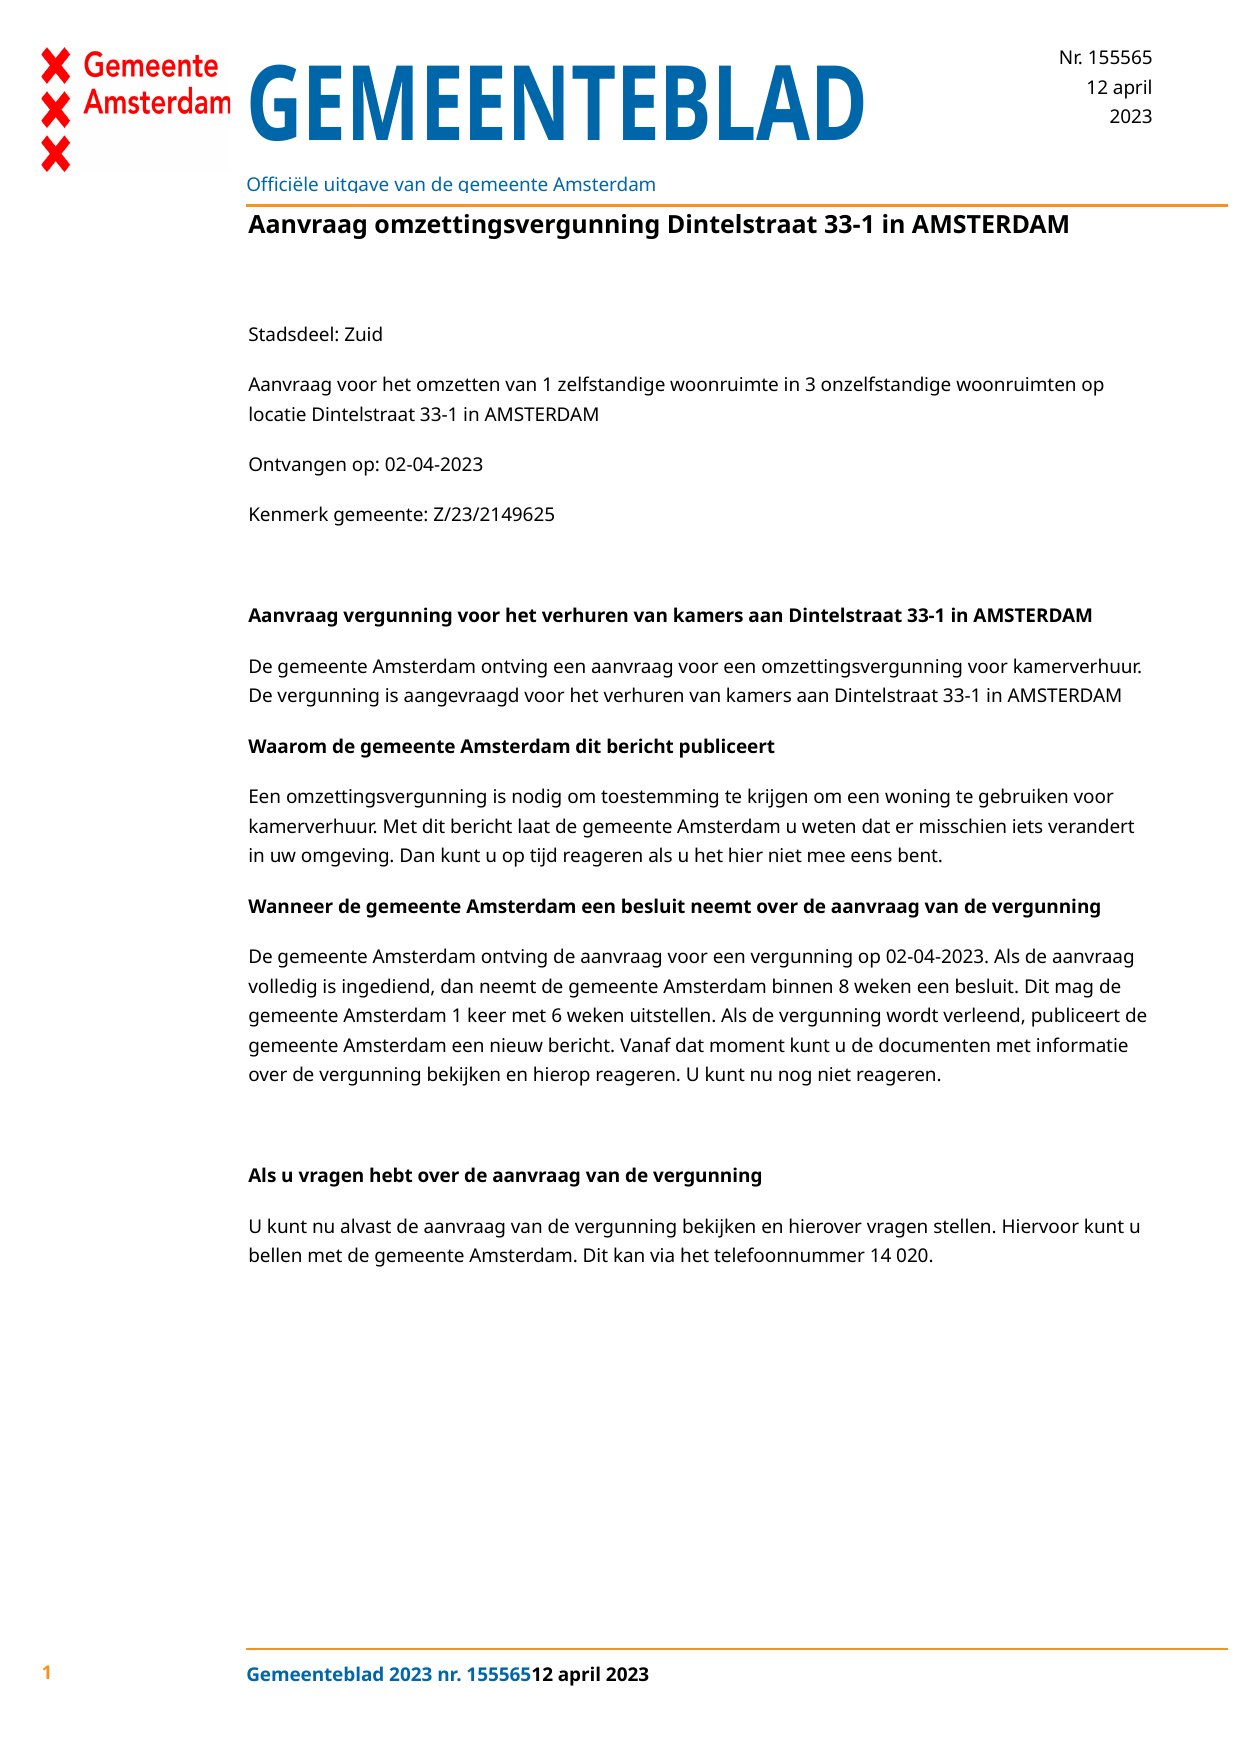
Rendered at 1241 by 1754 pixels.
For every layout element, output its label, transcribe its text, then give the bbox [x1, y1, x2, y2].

text Een omzettingsvergunning is nodig om toestemming te krijgen om een woning te gebruiken voor kamerverhuur. Met dit bericht laat de gemeente Amsterdam u weten dat er misschien iets verandert in uw omgeving. Dan kunt u op tijd reageren als u het hier niet mee eens bent. [248, 783, 1152, 868]
text Waarom de gemeente Amsterdam dit bericht publiceert [248, 733, 1152, 758]
text U kunt nu alvast de aanvraag van de vergunning bekijken en hierover vragen stellen. Hiervoor kunt u bellen met de gemeente Amsterdam. Dit kan via het telefoonnummer 14 020. [248, 1213, 1152, 1268]
text Ontvangen op: 02-04-2023 [248, 451, 1152, 477]
text Als u vragen hebt over de aanvraag van de vergunning [248, 1162, 1152, 1188]
text Kenmerk gemeente: Z/23/2149625 [248, 502, 1152, 527]
picture [41, 47, 231, 172]
text De gemeente Amsterdam ontving een aanvraag voor een omzettingsvergunning voor kamerverhuur. De vergunning is aangevraagd voor het verhuren van kamers aan Dintelstraat 33-1 in AMSTERDAM [248, 653, 1152, 708]
text De gemeente Amsterdam ontving de aanvraag voor een vergunning op 02-04-2023. Als de aanvraag volledig is ingediend, dan neemt de gemeente Amsterdam binnen 8 weken een besluit. Dit mag de gemeente Amsterdam 1 keer met 6 weken uitstellen. Als de vergunning wordt verleend, publiceert de gemeente Amsterdam een nieuw bericht. Vanaf dat moment kunt u de documenten met informatie over de vergunning bekijken en hierop reageren. U kunt nu nog niet reageren. [248, 943, 1152, 1087]
text Stadsdeel: Zuid [248, 321, 1152, 346]
text Wanneer de gemeente Amsterdam een besluit neemt over de aanvraag van de vergunning [248, 893, 1152, 918]
text Aanvraag voor het omzetten van 1 zelfstandige woonruimte in 3 onzelfstandige woonruimten op locatie Dintelstraat 33-1 in AMSTERDAM [248, 371, 1152, 426]
text Aanvraag omzettingsvergunning Dintelstraat 33-1 in AMSTERDAM [248, 207, 1152, 241]
text Aanvraag vergunning voor het verhuren van kamers aan Dintelstraat 33-1 in AMSTERDAM [248, 602, 1152, 628]
